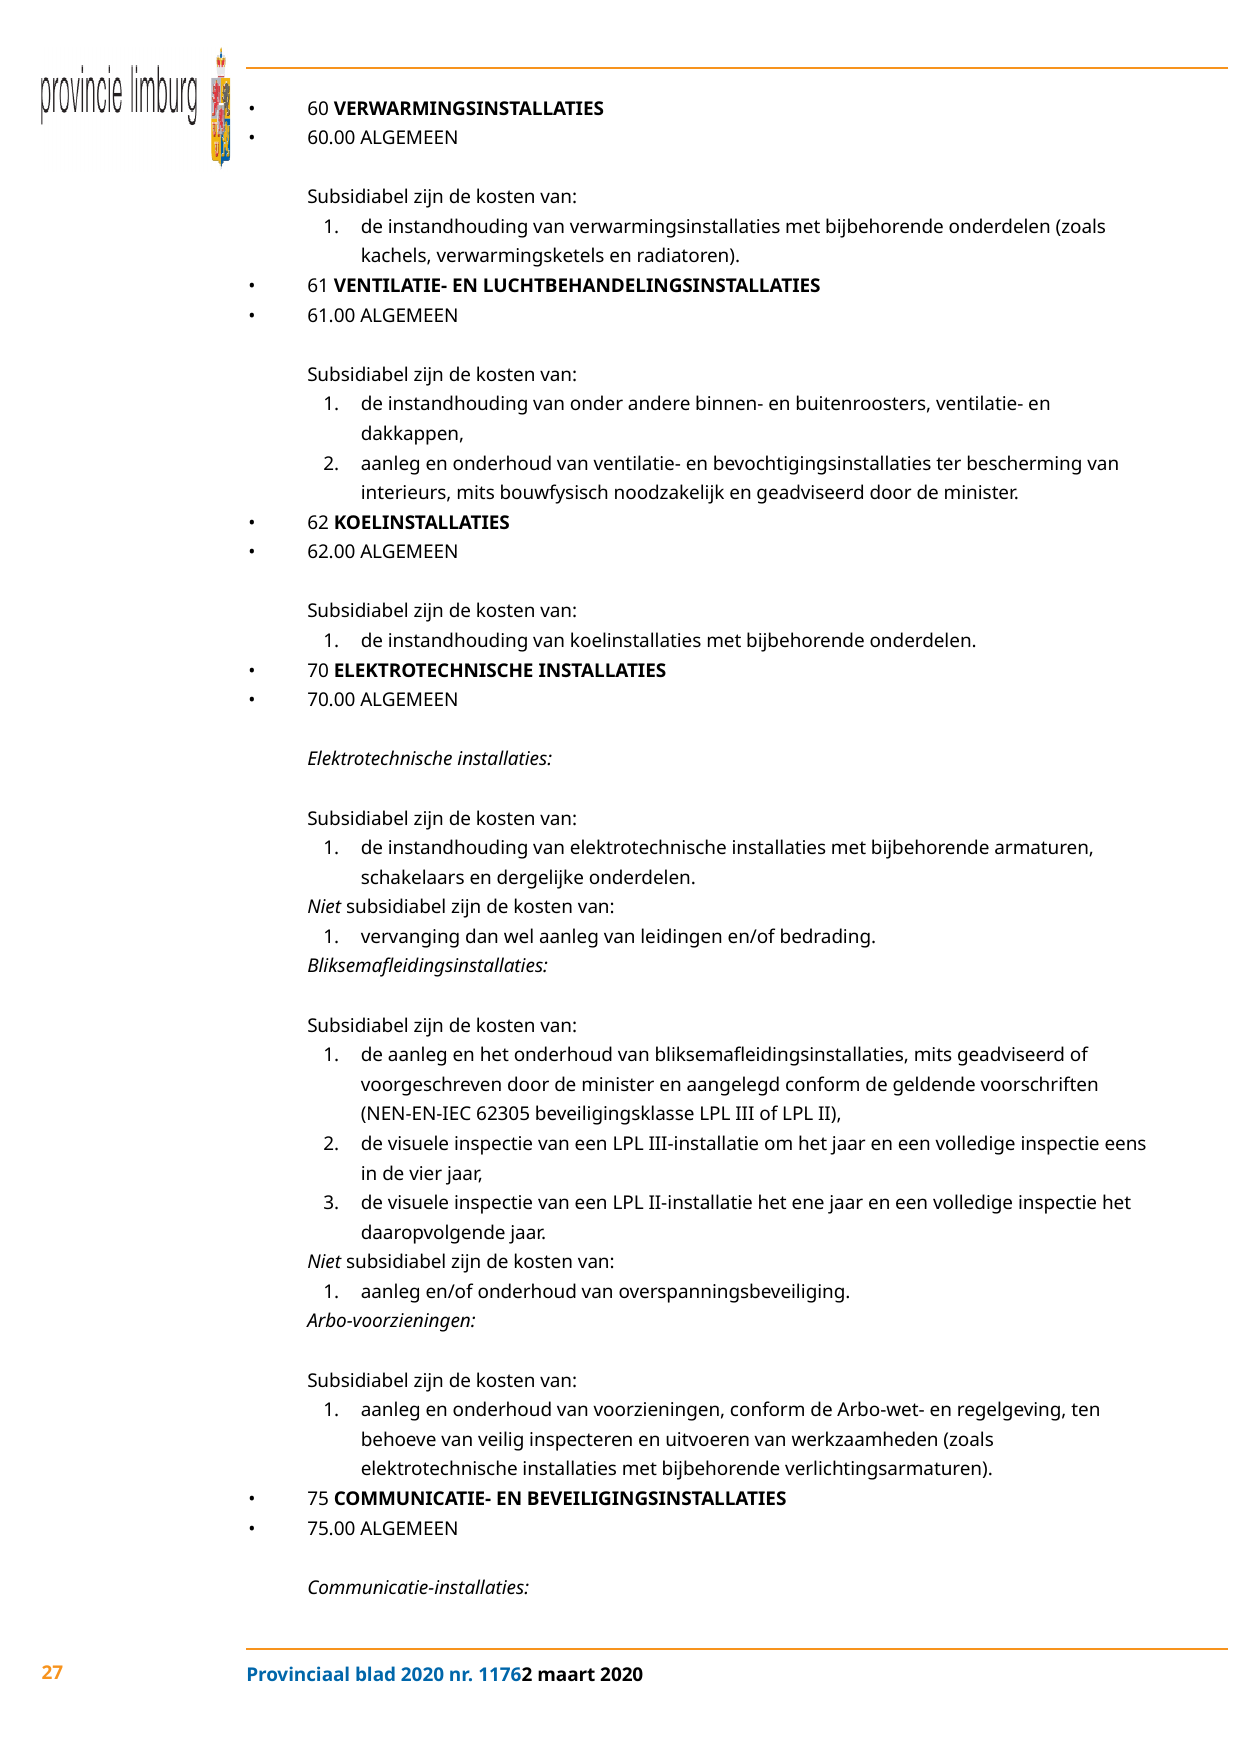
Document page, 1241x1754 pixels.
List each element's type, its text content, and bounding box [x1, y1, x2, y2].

list Elektrotechnische installaties: [248, 746, 1152, 771]
list 60.00 ALGEMEEN [248, 124, 1152, 150]
list Subsidiabel zijn de kosten van: [248, 1012, 1152, 1038]
picture [41, 47, 231, 172]
list 75.00 ALGEMEEN [248, 1515, 1152, 1541]
list 70 ELEKTROTECHNISCHE INSTALLATIES [248, 657, 1152, 683]
list 62 KOELINSTALLATIES [248, 509, 1152, 535]
list aanleg en/of onderhoud van overspanningsbeveiliging. [323, 1278, 1152, 1304]
list de aanleg en het onderhoud van bliksemafleidingsinstallaties, mits geadviseerd of voorgeschreven door de minister en aangelegd conform de geldende voorschriften (NEN-EN-IEC 62305 beveiligingsklasse LPL III of LPL II), [323, 1041, 1152, 1126]
list Niet subsidiabel zijn de kosten van: [248, 1248, 1152, 1274]
list de instandhouding van onder andere binnen- en buitenroosters, ventilatie- en dakkappen, [323, 391, 1152, 446]
list Arbo-voorzieningen: [248, 1308, 1152, 1333]
list de visuele inspectie van een LPL III-installatie om het jaar en een volledige inspectie eens in de vier jaar, [323, 1130, 1152, 1186]
list Subsidiabel zijn de kosten van: [248, 1367, 1152, 1393]
list Subsidiabel zijn de kosten van: [248, 361, 1152, 387]
list 70.00 ALGEMEEN [248, 686, 1152, 712]
list 60 VERWARMINGSINSTALLATIES [248, 95, 1152, 121]
list vervanging dan wel aanleg van leidingen en/of bedrading. [323, 923, 1152, 949]
list de visuele inspectie van een LPL II-installatie het ene jaar en een volledige inspectie het daaropvolgende jaar. [323, 1189, 1152, 1245]
list Subsidiabel zijn de kosten van: [248, 805, 1152, 831]
list Bliksemafleidingsinstallaties: [248, 953, 1152, 978]
list aanleg en onderhoud van ventilatie- en bevochtigingsinstallaties ter bescherming van interieurs, mits bouwfysisch noodzakelijk en geadviseerd door de minister. [323, 450, 1152, 505]
list 61 VENTILATIE- EN LUCHTBEHANDELINGSINSTALLATIES [248, 272, 1152, 298]
list de instandhouding van verwarmingsinstallaties met bijbehorende onderdelen (zoals kachels, verwarmingsketels en radiatoren). [323, 213, 1152, 268]
list Communicatie-installaties: [248, 1574, 1152, 1600]
list Subsidiabel zijn de kosten van: [248, 183, 1152, 209]
list Niet subsidiabel zijn de kosten van: [248, 893, 1152, 919]
list 75 COMMUNICATIE- EN BEVEILIGINGSINSTALLATIES [248, 1485, 1152, 1511]
list aanleg en onderhoud van voorzieningen, conform de Arbo-wet- en regelgeving, ten behoeve van veilig inspecteren en uitvoeren van werkzaamheden (zoals elektrotechnische installaties met bijbehorende verlichtingsarmaturen). [323, 1396, 1152, 1481]
list Subsidiabel zijn de kosten van: [248, 598, 1152, 623]
list 61.00 ALGEMEEN [248, 302, 1152, 328]
list de instandhouding van koelinstallaties met bijbehorende onderdelen. [323, 627, 1152, 653]
list de instandhouding van elektrotechnische installaties met bijbehorende armaturen, schakelaars en dergelijke onderdelen. [323, 834, 1152, 890]
list 62.00 ALGEMEEN [248, 538, 1152, 564]
